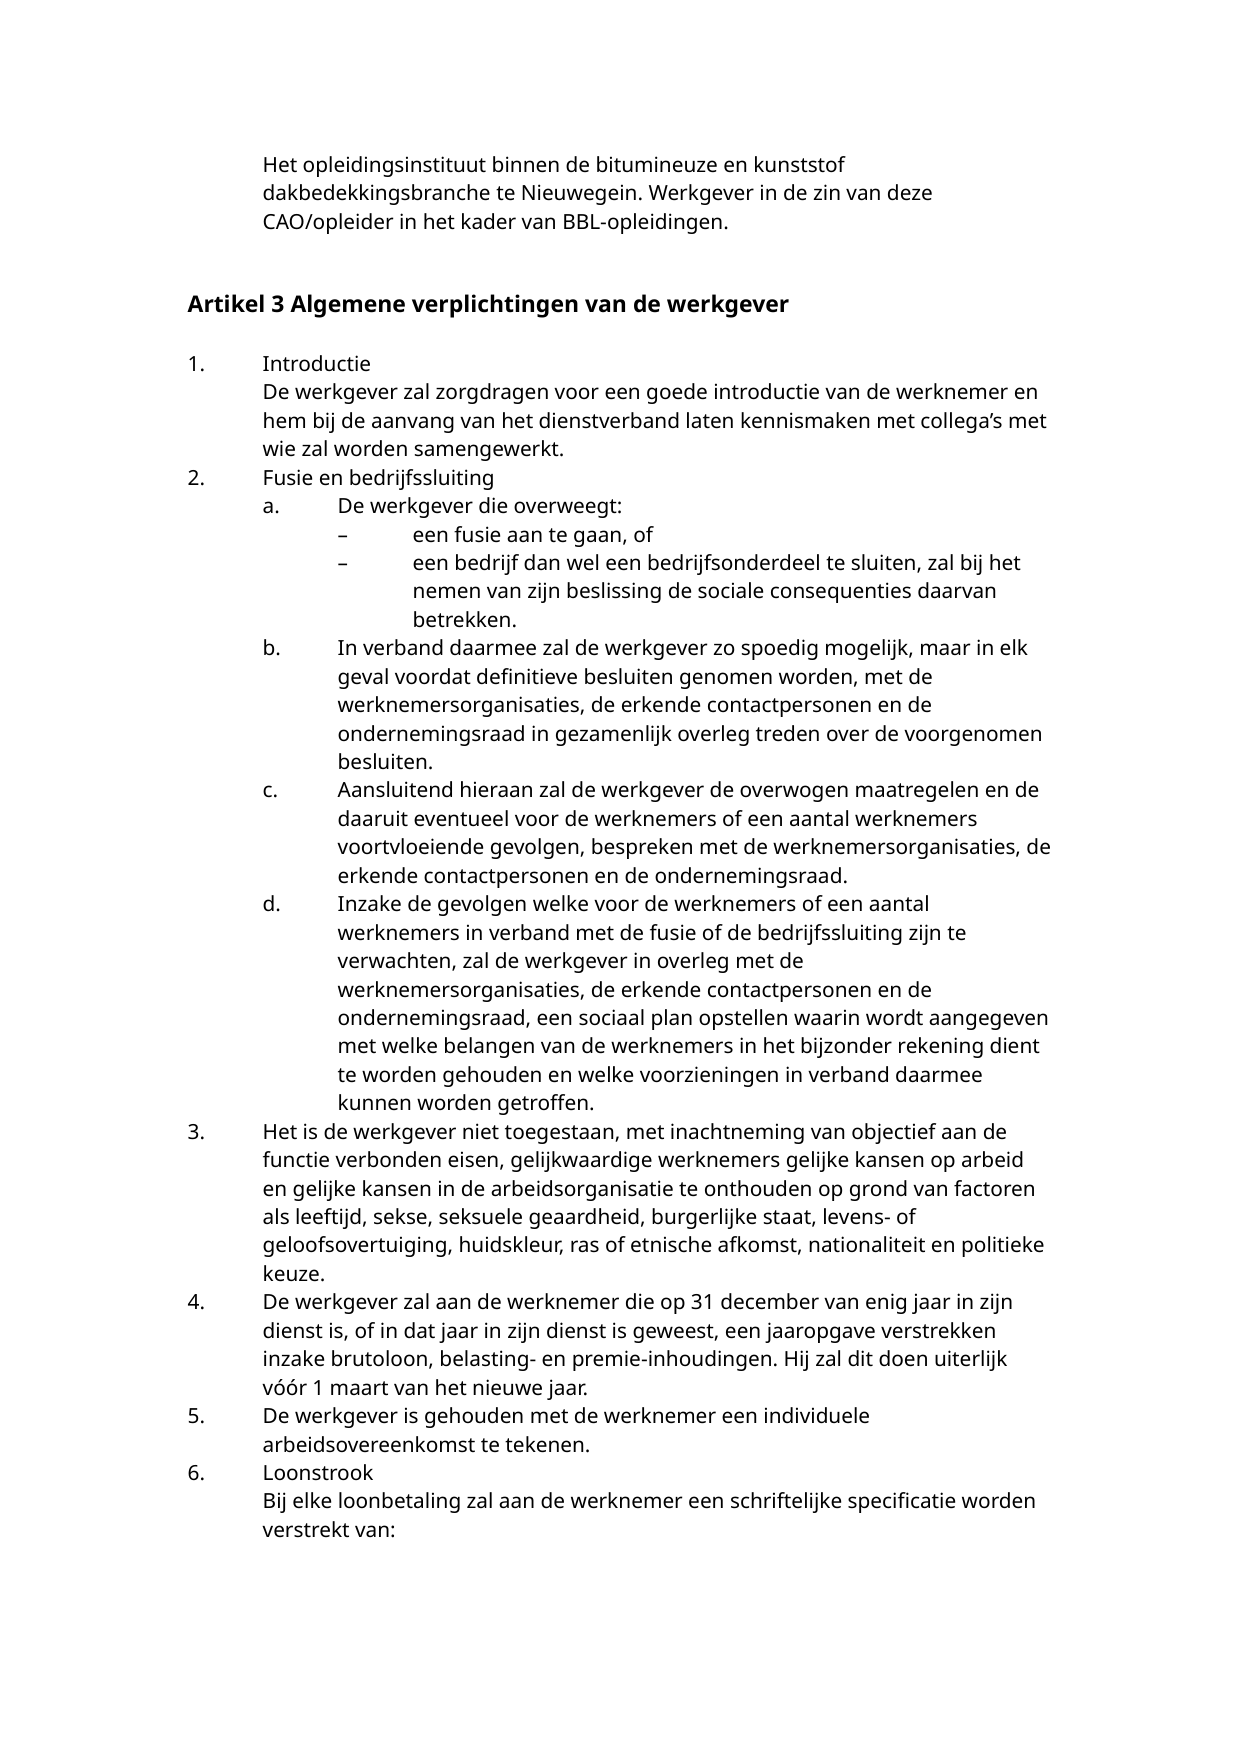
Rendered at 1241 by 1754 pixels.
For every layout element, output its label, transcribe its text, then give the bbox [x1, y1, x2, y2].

list In verband daarmee zal de werkgever zo spoedig mogelijk, maar in elk geval voordat definitieve besluiten genomen worden, met de werknemersorganisaties, de erkende contactpersonen en de ondernemingsraad in gezamenlijk overleg treden over de voorgenomen besluiten. [262, 633, 1053, 776]
list Loonstrook [187, 1458, 1053, 1487]
list Bij elke loonbetaling zal aan de werknemer een schriftelijke specificatie worden verstrekt van: [187, 1487, 1053, 1543]
list een fusie aan te gaan, of [337, 520, 1053, 548]
list Inzake de gevolgen welke voor de werknemers of een aantal werknemers in verband met de fusie of de bedrijfssluiting zijn te verwachten, zal de werkgever in overleg met de werknemersorganisaties, de erkende contactpersonen en de ondernemingsraad, een sociaal plan opstellen waarin wordt aangegeven met welke belangen van de werknemers in het bijzonder rekening dient te worden gehouden en welke voorzieningen in verband daarmee kunnen worden getroffen. [262, 889, 1053, 1117]
list De werkgever zal aan de werknemer die op 31 december van enig jaar in zijn dienst is, of in dat jaar in zijn dienst is geweest, een jaaropgave verstrekken inzake brutoloon, belasting- en premie-inhoudingen. Hij zal dit doen uiterlijk vóór 1 maart van het nieuwe jaar. [187, 1287, 1053, 1401]
list Het opleidingsinstituut binnen de bitumineuze en kunststof dakbedekkingsbranche te Nieuwegein. Werkgever in de zin van deze CAO/opleider in het kader van BBL-opleidingen. [187, 150, 1053, 235]
subtitle Artikel 3 Algemene verplichtingen van de werkgever [187, 288, 1053, 319]
list Het is de werkgever niet toegestaan, met inachtneming van objectief aan de functie verbonden eisen, gelijkwaardige werknemers gelijke kansen op arbeid en gelijke kansen in de arbeidsorganisatie te onthouden op grond van factoren als leeftijd, sekse, seksuele geaardheid, burgerlijke staat, levens- of geloofsovertuiging, huidskleur, ras of etnische afkomst, nationaliteit en politieke keuze. [187, 1117, 1053, 1287]
list De werkgever zal zorgdragen voor een goede introductie van de werknemer en hem bij de aanvang van het dienstverband laten kennismaken met collega’s met wie zal worden samengewerkt. [187, 377, 1053, 463]
list Introductie [187, 349, 1053, 377]
list Fusie en bedrijfssluiting [187, 463, 1053, 491]
list De werkgever die overweegt: [262, 491, 1053, 520]
list De werkgever is gehouden met de werknemer een individuele arbeidsovereenkomst te tekenen. [187, 1401, 1053, 1458]
list een bedrijf dan wel een bedrijfsonderdeel te sluiten, zal bij het nemen van zijn beslissing de sociale consequenties daarvan betrekken. [337, 548, 1053, 633]
list Aansluitend hieraan zal de werkgever de overwogen maatregelen en de daaruit eventueel voor de werknemers of een aantal werknemers voortvloeiende gevolgen, bespreken met de werknemersorganisaties, de erkende contactpersonen en de ondernemingsraad. [262, 776, 1053, 889]
